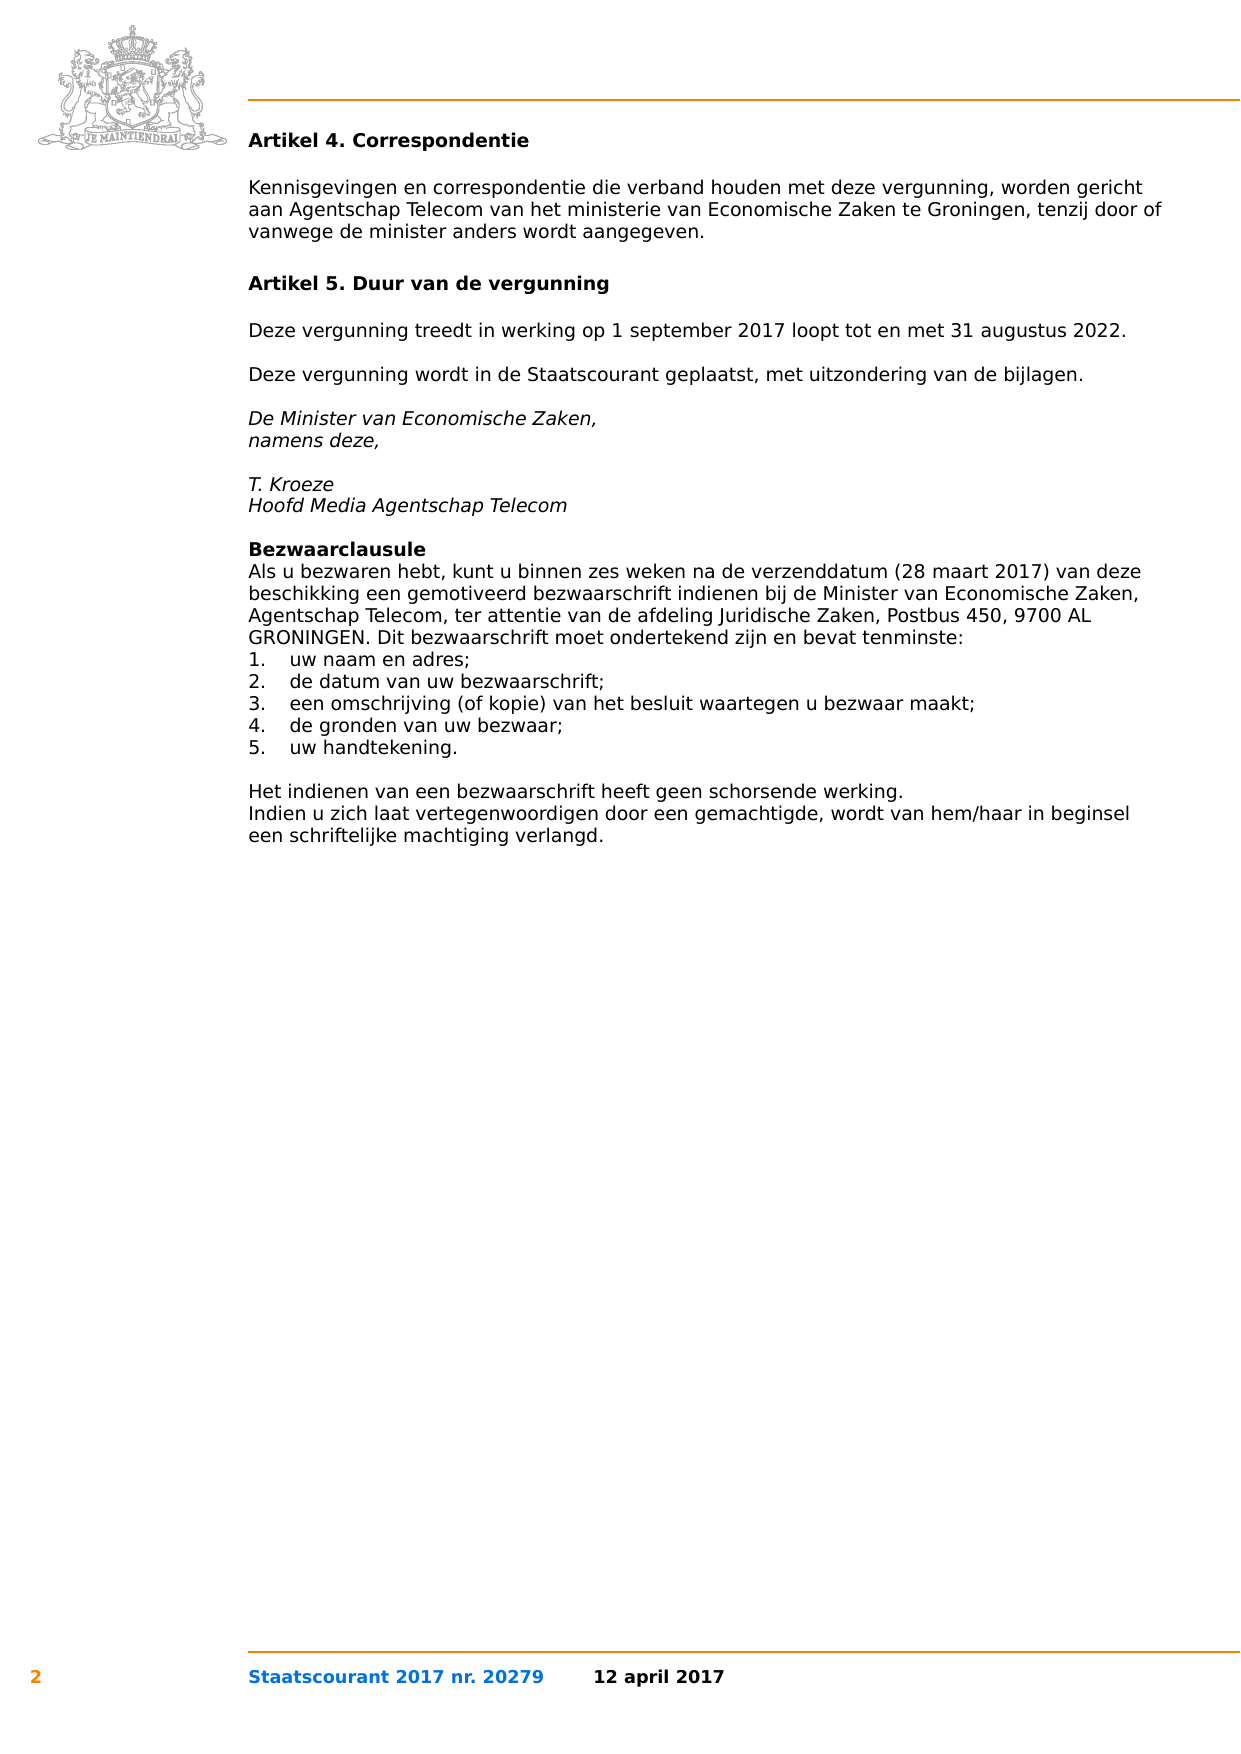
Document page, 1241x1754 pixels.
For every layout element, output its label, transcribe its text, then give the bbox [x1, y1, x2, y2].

picture [38, 25, 227, 150]
text Deze vergunning treedt in werking op 1 september 2017 loopt tot en met 31 augustus 2022. [248, 320, 1163, 342]
subtitle Artikel 5. Duur van de vergunning [248, 273, 1163, 295]
text De Minister van Economische Zaken, namens deze, T. Kroeze Hoofd Media Agentschap Telecom [248, 407, 1163, 517]
text Kennisgevingen en correspondentie die verband houden met deze vergunning, worden gericht aan Agentschap Telecom van het ministerie van Economische Zaken te Groningen, tenzij door of vanwege de minister anders wordt aangegeven. [248, 177, 1163, 243]
text 5. uw handtekening. [248, 737, 1163, 759]
text 1. uw naam en adres; [248, 649, 1163, 671]
subtitle Artikel 4. Correspondentie [248, 130, 1163, 152]
text Indien u zich laat vertegenwoordigen door een gemachtigde, wordt van hem/haar in beginsel een schriftelijke machtiging verlangd. [248, 803, 1163, 847]
text 3. een omschrijving (of kopie) van het besluit waartegen u bezwaar maakt; [248, 693, 1163, 715]
text 4. de gronden van uw bezwaar; [248, 715, 1163, 737]
text Deze vergunning wordt in de Staatscourant geplaatst, met uitzondering van de bijlagen. [248, 364, 1163, 386]
text 2. de datum van uw bezwaarschrift; [248, 671, 1163, 693]
text Het indienen van een bezwaarschrift heeft geen schorsende werking. [248, 781, 1163, 803]
text Als u bezwaren hebt, kunt u binnen zes weken na de verzenddatum (28 maart 2017) van deze beschikking een gemotiveerd bezwaarschrift indienen bij de Minister van Economische Zaken, Agentschap Telecom, ter attentie van de afdeling Juridische Zaken, Postbus 450, 9700 AL GRONINGEN. Dit bezwaarschrift moet ondertekend zijn en bevat tenminste: [248, 561, 1163, 649]
text Bezwaarclausule [248, 539, 1163, 561]
